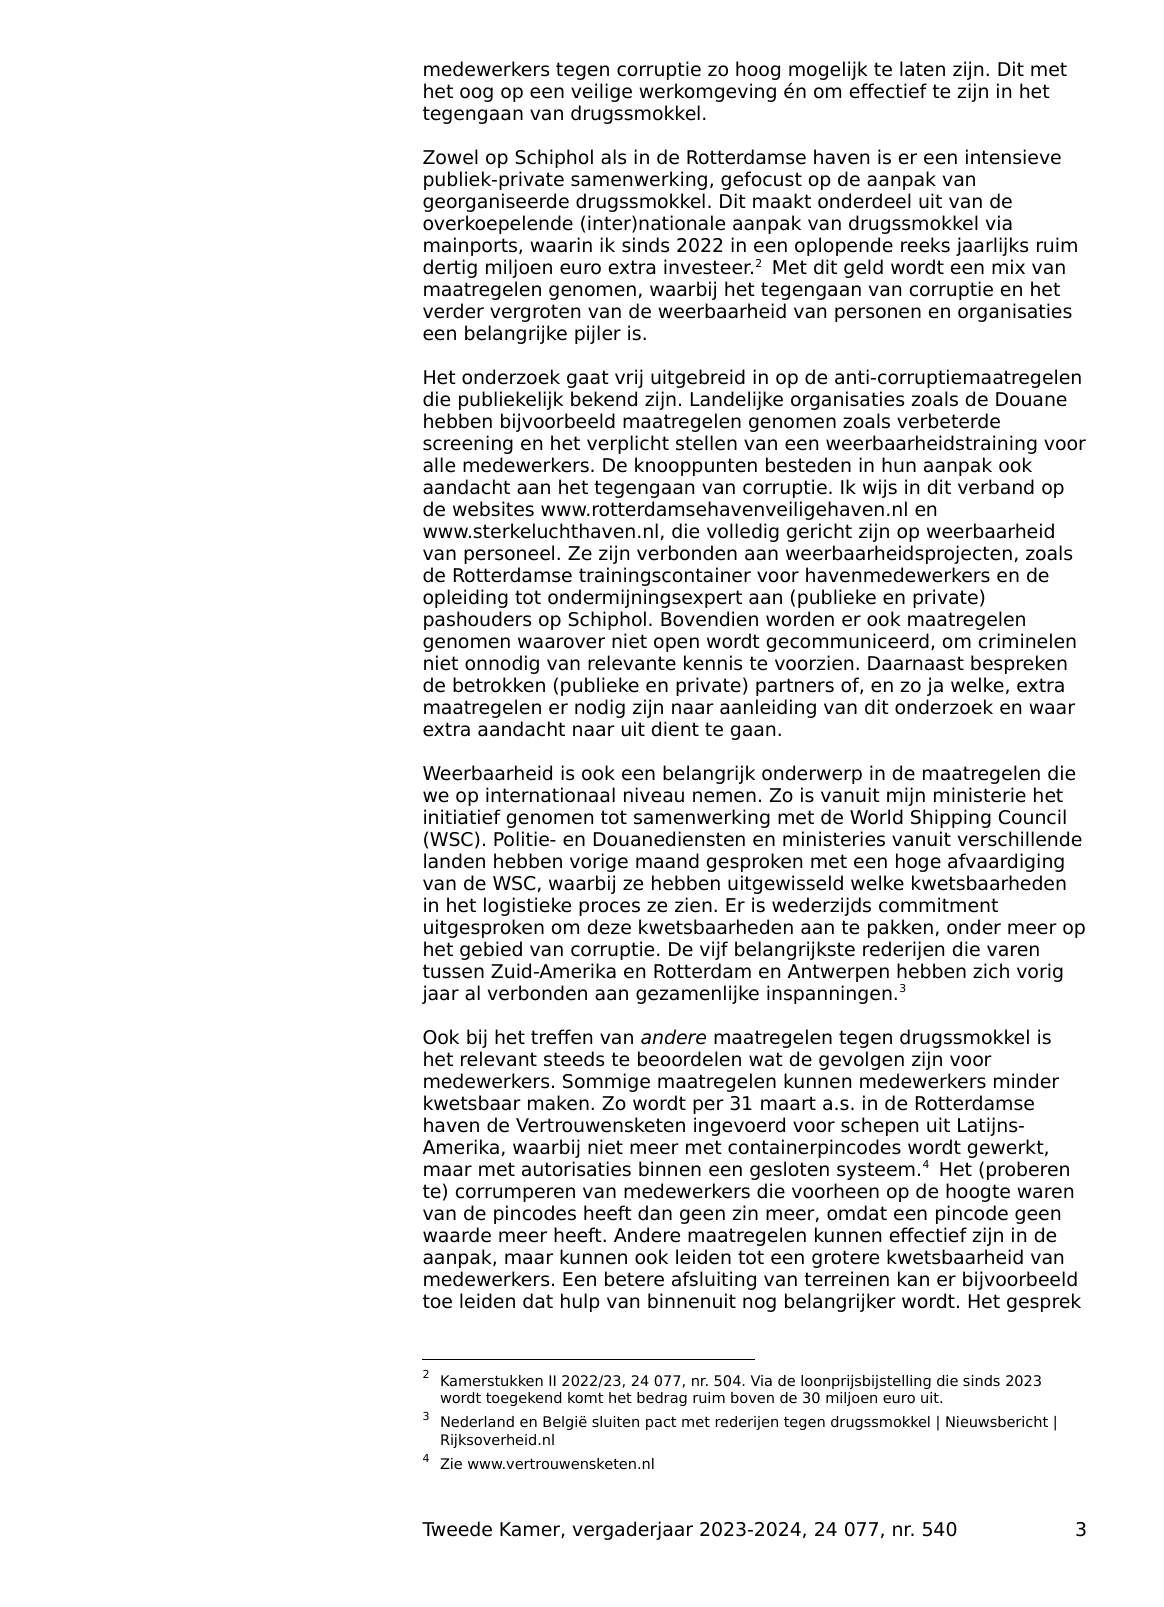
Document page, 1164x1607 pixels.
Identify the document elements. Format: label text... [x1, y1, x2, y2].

text Zie www.vertrouwensketen.nl [422, 1452, 1087, 1474]
text medewerkers tegen corruptie zo hoog mogelijk te laten zijn. Dit met het oog op een veilige werkomgeving én om effectief te zijn in het tegengaan van drugssmokkel. [422, 59, 1087, 125]
text Weerbaarheid is ook een belangrijk onderwerp in de maatregelen die we op internationaal niveau nemen. Zo is vanuit mijn ministerie het initiatief genomen tot samenwerking met de World Shipping Council (WSC). Politie- en Douanediensten en ministeries vanuit verschillende landen hebben vorige maand gesproken met een hoge afvaardiging van de WSC, waarbij ze hebben uitgewisseld welke kwetsbaarheden in het logistieke proces ze zien. Er is wederzijds commitment uitgesproken om deze kwetsbaarheden aan te pakken, onder meer op het gebied van corruptie. De vijf belangrijkste rederijen die varen tussen Zuid-Amerika en Rotterdam en Antwerpen hebben zich vorig jaar al verbonden aan gezamenlijke inspanningen. [422, 763, 1087, 1005]
text Kamerstukken II 2022/23, 24 077, nr. 504. Via de loonprijsbijstelling die sinds 2023 wordt toegekend komt het bedrag ruim boven de 30 miljoen euro uit. [422, 1368, 1087, 1407]
text Zowel op Schiphol als in de Rotterdamse haven is er een intensieve publiek-private samenwerking, gefocust op de aanpak van georganiseerde drugssmokkel. Dit maakt onderdeel uit van de overkoepelende (inter)nationale aanpak van drugssmokkel via mainports, waarin ik sinds 2022 in een oplopende reeks jaarlijks ruim dertig miljoen euro extra investeer. Met dit geld wordt een mix van maatregelen genomen, waarbij het tegengaan van corruptie en het verder vergroten van de weerbaarheid van personen en organisaties een belangrijke pijler is. [422, 147, 1087, 345]
text Ook bij het treffen van andere maatregelen tegen drugssmokkel is het relevant steeds te beoordelen wat de gevolgen zijn voor medewerkers. Sommige maatregelen kunnen medewerkers minder kwetsbaar maken. Zo wordt per 31 maart a.s. in de Rotterdamse haven de Vertrouwensketen ingevoerd voor schepen uit Latijns-Amerika, waarbij niet meer met containerpincodes wordt gewerkt, maar met autorisaties binnen een gesloten systeem. Het (proberen te) corrumperen van medewerkers die voorheen op de hoogte waren van de pincodes heeft dan geen zin meer, omdat een pincode geen waarde meer heeft. Andere maatregelen kunnen effectief zijn in de aanpak, maar kunnen ook leiden tot een grotere kwetsbaarheid van medewerkers. Een betere afsluiting van terreinen kan er bijvoorbeeld toe leiden dat hulp van binnenuit nog belangrijker wordt. Het gesprek [422, 1027, 1087, 1313]
text Nederland en België sluiten pact met rederijen tegen drugssmokkel | Nieuwsbericht | Rijksoverheid.nl [422, 1410, 1087, 1449]
text Het onderzoek gaat vrij uitgebreid in op de anti-corruptiemaatregelen die publiekelijk bekend zijn. Landelijke organisaties zoals de Douane hebben bijvoorbeeld maatregelen genomen zoals verbeterde screening en het verplicht stellen van een weerbaarheidstraining voor alle medewerkers. De knooppunten besteden in hun aanpak ook aandacht aan het tegengaan van corruptie. Ik wijs in dit verband op de websites www.rotterdamsehavenveiligehaven.nl en www.sterkeluchthaven.nl, die volledig gericht zijn op weerbaarheid van personeel. Ze zijn verbonden aan weerbaarheidsprojecten, zoals de Rotterdamse trainingscontainer voor havenmedewerkers en de opleiding tot ondermijningsexpert aan (publieke en private) pashouders op Schiphol. Bovendien worden er ook maatregelen genomen waarover niet open wordt gecommuniceerd, om criminelen niet onnodig van relevante kennis te voorzien. Daarnaast bespreken de betrokken (publieke en private) partners of, en zo ja welke, extra maatregelen er nodig zijn naar aanleiding van dit onderzoek en waar extra aandacht naar uit dient te gaan. [422, 367, 1087, 741]
